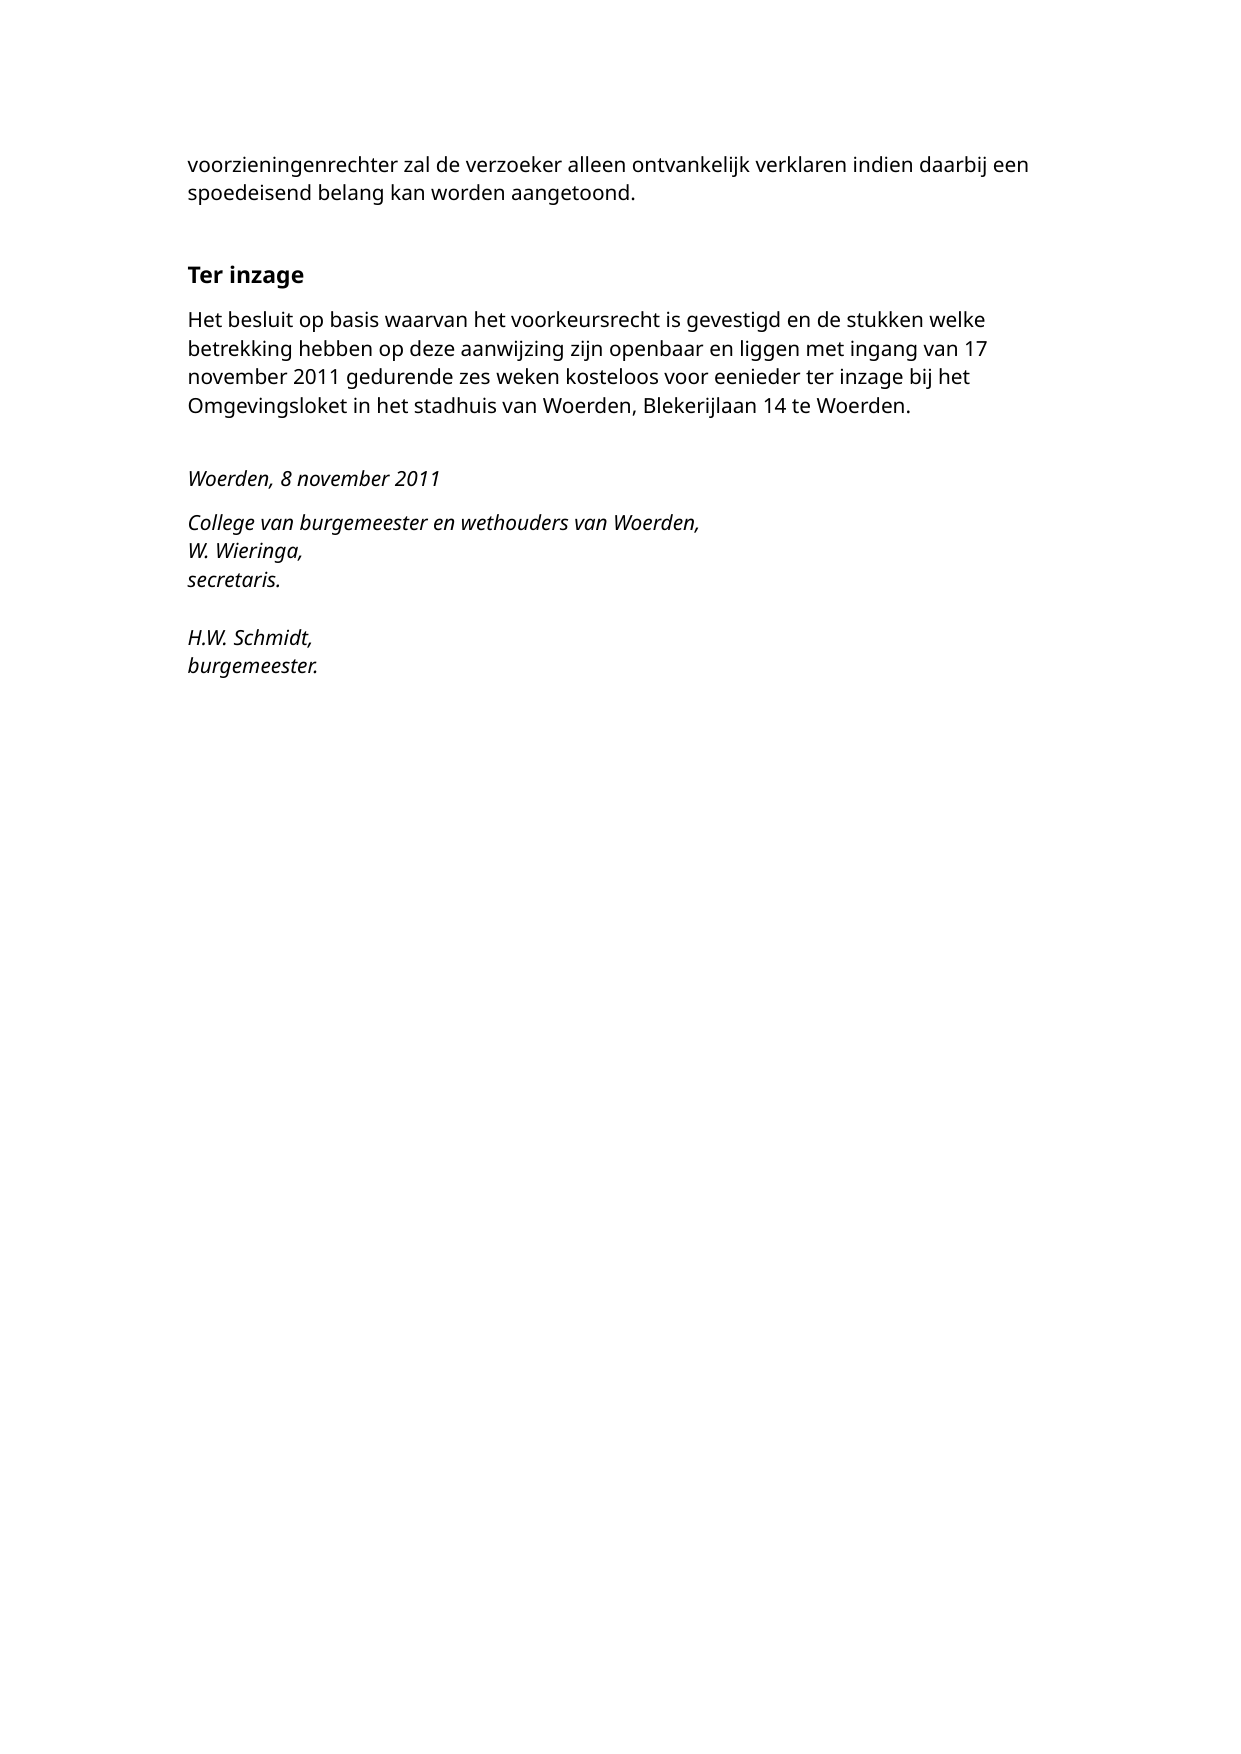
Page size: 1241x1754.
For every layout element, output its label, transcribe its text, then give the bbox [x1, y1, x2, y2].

text Het besluit op basis waarvan het voorkeursrecht is gevestigd en de stukken welke betrekking hebben op deze aanwijzing zijn openbaar en liggen met ingang van 17 november 2011 gedurende zes weken kosteloos voor eenieder ter inzage bij het Omgevingsloket in het stadhuis van Woerden, Blekerijlaan 14 te Woerden. [187, 306, 1053, 419]
text burgemeester. [187, 652, 1053, 680]
text College van burgemeester en wethouders van Woerden, [187, 508, 1053, 536]
text voorzieningenrechter zal de verzoeker alleen ontvankelijk verklaren indien daarbij een spoedeisend belang kan worden aangetoond. [187, 150, 1053, 207]
subtitle Ter inzage [187, 259, 1053, 291]
text secretaris. [187, 565, 1053, 593]
text H.W. Schmidt, [187, 623, 1053, 652]
text Woerden, 8 november 2011 [187, 464, 1053, 493]
text W. Wieringa, [187, 536, 1053, 565]
